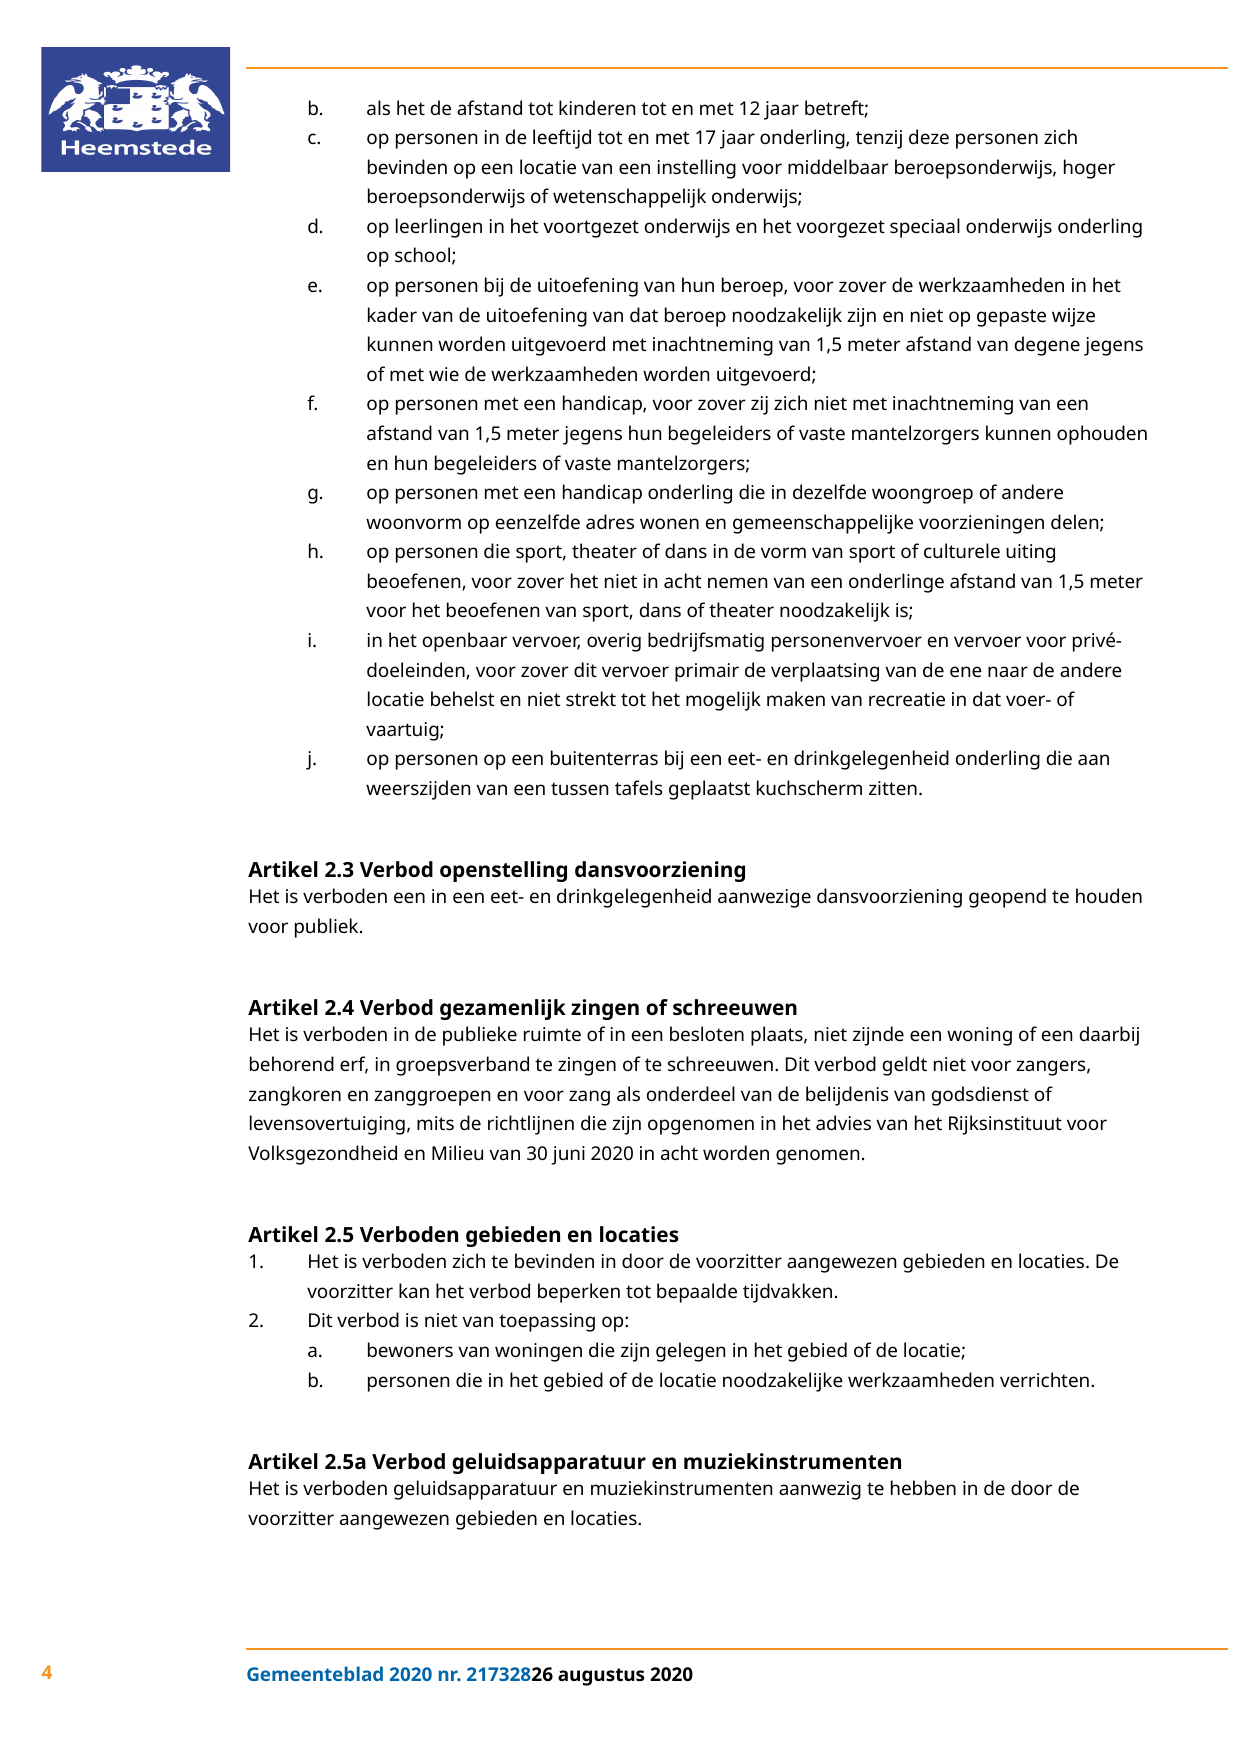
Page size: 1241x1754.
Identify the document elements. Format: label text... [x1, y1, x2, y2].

list op personen die sport, theater of dans in de vorm van sport of culturele uiting beoefenen, voor zover het niet in acht nemen van een onderlinge afstand van 1,5 meter voor het beoefenen van sport, dans of theater noodzakelijk is; [307, 538, 1152, 623]
list personen die in het gebied of de locatie noodzakelijke werkzaamheden verrichten. [307, 1367, 1152, 1392]
list op personen bij de uitoefening van hun beroep, voor zover de werkzaamheden in het kader van de uitoefening van dat beroep noodzakelijk zijn en niet op gepaste wijze kunnen worden uitgevoerd met inachtneming van 1,5 meter afstand van degene jegens of met wie de werkzaamheden worden uitgevoerd; [307, 272, 1152, 387]
list op leerlingen in het voortgezet onderwijs en het voorgezet speciaal onderwijs onderling op school; [307, 213, 1152, 268]
text Artikel 2.5a Verbod geluidsapparatuur en muziekinstrumenten [248, 1447, 1152, 1475]
text Het is verboden in de publieke ruimte of in een besloten plaats, niet zijnde een woning of een daarbij behorend erf, in groepsverband te zingen of te schreeuwen. Dit verbod geldt niet voor zangers, zangkoren en zanggroepen en voor zang als onderdeel van de belijdenis van godsdienst of levensovertuiging, mits de richtlijnen die zijn opgenomen in het advies van het Rijksinstituut voor Volksgezondheid en Milieu van 30 juni 2020 in acht worden genomen. [248, 1022, 1152, 1166]
list Dit verbod is niet van toepassing op: [248, 1308, 1152, 1333]
list op personen met een handicap, voor zover zij zich niet met inachtneming van een afstand van 1,5 meter jegens hun begeleiders of vaste mantelzorgers kunnen ophouden en hun begeleiders of vaste mantelzorgers; [307, 391, 1152, 476]
list in het openbaar vervoer, overig bedrijfsmatig personenvervoer en vervoer voor privé-doeleinden, voor zover dit vervoer primair de verplaatsing van de ene naar de andere locatie behelst en niet strekt tot het mogelijk maken van recreatie in dat voer- of vaartuig; [307, 627, 1152, 742]
picture [41, 47, 231, 172]
list bewoners van woningen die zijn gelegen in het gebied of de locatie; [307, 1337, 1152, 1363]
text Artikel 2.3 Verbod openstelling dansvoorziening [248, 855, 1152, 884]
list als het de afstand tot kinderen tot en met 12 jaar betreft; [307, 95, 1152, 121]
list op personen in de leeftijd tot en met 17 jaar onderling, tenzij deze personen zich bevinden op een locatie van een instelling voor middelbaar beroepsonderwijs, hoger beroepsonderwijs of wetenschappelijk onderwijs; [307, 124, 1152, 209]
text Het is verboden geluidsapparatuur en muziekinstrumenten aanwezig te hebben in de door de voorzitter aangewezen gebieden en locaties. [248, 1475, 1152, 1531]
list op personen met een handicap onderling die in dezelfde woongroep of andere woonvorm op eenzelfde adres wonen en gemeenschappelijke voorzieningen delen; [307, 479, 1152, 535]
list Het is verboden zich te bevinden in door de voorzitter aangewezen gebieden en locaties. De voorzitter kan het verbod beperken tot bepaalde tijdvakken. [248, 1248, 1152, 1304]
text Artikel 2.5 Verboden gebieden en locaties [248, 1220, 1152, 1248]
list op personen op een buitenterras bij een eet- en drinkgelegenheid onderling die aan weerszijden van een tussen tafels geplaatst kuchscherm zitten. [307, 746, 1152, 801]
text Artikel 2.4 Verbod gezamenlijk zingen of schreeuwen [248, 993, 1152, 1022]
text Het is verboden een in een eet- en drinkgelegenheid aanwezige dansvoorziening geopend te houden voor publiek. [248, 884, 1152, 939]
